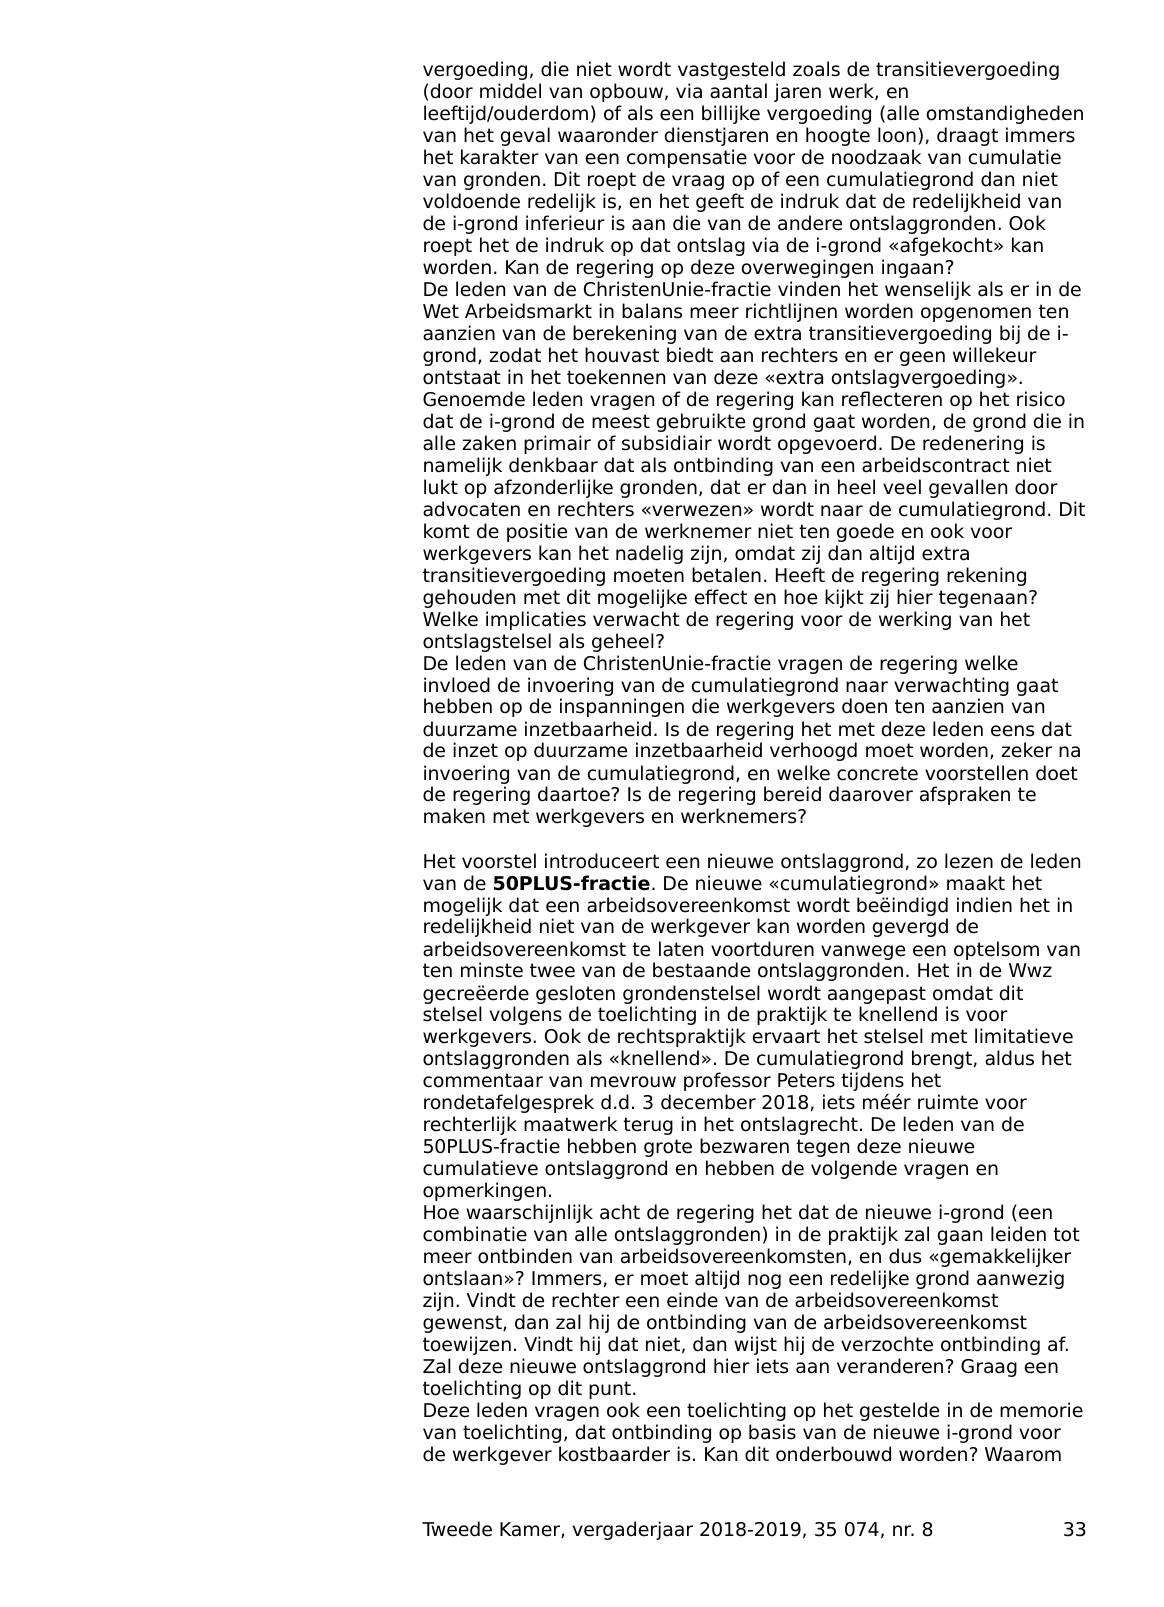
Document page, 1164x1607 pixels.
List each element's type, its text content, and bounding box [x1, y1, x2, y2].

text Genoemde leden vragen of de regering kan reflecteren op het risico dat de i-grond de meest gebruikte grond gaat worden, de grond die in alle zaken primair of subsidiair wordt opgevoerd. De redenering is namelijk denkbaar dat als ontbinding van een arbeidscontract niet lukt op afzonderlijke gronden, dat er dan in heel veel gevallen door advocaten en rechters «verwezen» wordt naar de cumulatiegrond. Dit komt de positie van de werknemer niet ten goede en ook voor werkgevers kan het nadelig zijn, omdat zij dan altijd extra transitievergoeding moeten betalen. Heeft de regering rekening gehouden met dit mogelijke effect en hoe kijkt zij hier tegenaan? Welke implicaties verwacht de regering voor de werking van het ontslagstelsel als geheel? [422, 389, 1087, 652]
text Het voorstel introduceert een nieuwe ontslaggrond, zo lezen de leden van de 50PLUS-fractie. De nieuwe «cumulatiegrond» maakt het mogelijk dat een arbeidsovereenkomst wordt beëindigd indien het in redelijkheid niet van de werkgever kan worden gevergd de arbeidsovereenkomst te laten voortduren vanwege een optelsom van ten minste twee van de bestaande ontslaggronden. Het in de Wwz gecreëerde gesloten grondenstelsel wordt aangepast omdat dit stelsel volgens de toelichting in de praktijk te knellend is voor werkgevers. Ook de rechtspraktijk ervaart het stelsel met limitatieve ontslaggronden als «knellend». De cumulatiegrond brengt, aldus het commentaar van mevrouw professor Peters tijdens het rondetafelgesprek d.d. 3 december 2018, iets méér ruimte voor rechterlijk maatwerk terug in het ontslagrecht. De leden van de 50PLUS-fractie hebben grote bezwaren tegen deze nieuwe cumulatieve ontslaggrond en hebben de volgende vragen en opmerkingen. [422, 851, 1087, 1202]
text Deze leden vragen ook een toelichting op het gestelde in de memorie van toelichting, dat ontbinding op basis van de nieuwe i-grond voor de werkgever kostbaarder is. Kan dit onderbouwd worden? Waarom [422, 1400, 1087, 1466]
text vergoeding, die niet wordt vastgesteld zoals de transitievergoeding (door middel van opbouw, via aantal jaren werk, en leeftijd/ouderdom) of als een billijke vergoeding (alle omstandigheden van het geval waaronder dienstjaren en hoogte loon), draagt immers het karakter van een compensatie voor de noodzaak van cumulatie van gronden. Dit roept de vraag op of een cumulatiegrond dan niet voldoende redelijk is, en het geeft de indruk dat de redelijkheid van de i-grond inferieur is aan die van de andere ontslaggronden. Ook roept het de indruk op dat ontslag via de i-grond «afgekocht» kan worden. Kan de regering op deze overwegingen ingaan? [422, 59, 1087, 279]
text Hoe waarschijnlijk acht de regering het dat de nieuwe i-grond (een combinatie van alle ontslaggronden) in de praktijk zal gaan leiden tot meer ontbinden van arbeidsovereenkomsten, en dus «gemakkelijker ontslaan»? Immers, er moet altijd nog een redelijke grond aanwezig zijn. Vindt de rechter een einde van de arbeidsovereenkomst gewenst, dan zal hij de ontbinding van de arbeidsovereenkomst toewijzen. Vindt hij dat niet, dan wijst hij de verzochte ontbinding af. Zal deze nieuwe ontslaggrond hier iets aan veranderen? Graag een toelichting op dit punt. [422, 1202, 1087, 1400]
text De leden van de ChristenUnie-fractie vragen de regering welke invloed de invoering van de cumulatiegrond naar verwachting gaat hebben op de inspanningen die werkgevers doen ten aanzien van duurzame inzetbaarheid. Is de regering het met deze leden eens dat de inzet op duurzame inzetbaarheid verhoogd moet worden, zeker na invoering van de cumulatiegrond, en welke concrete voorstellen doet de regering daartoe? Is de regering bereid daarover afspraken te maken met werkgevers en werknemers? [422, 652, 1087, 828]
text De leden van de ChristenUnie-fractie vinden het wenselijk als er in de Wet Arbeidsmarkt in balans meer richtlijnen worden opgenomen ten aanzien van de berekening van de extra transitievergoeding bij de i-grond, zodat het houvast biedt aan rechters en er geen willekeur ontstaat in het toekennen van deze «extra ontslagvergoeding». [422, 279, 1087, 389]
